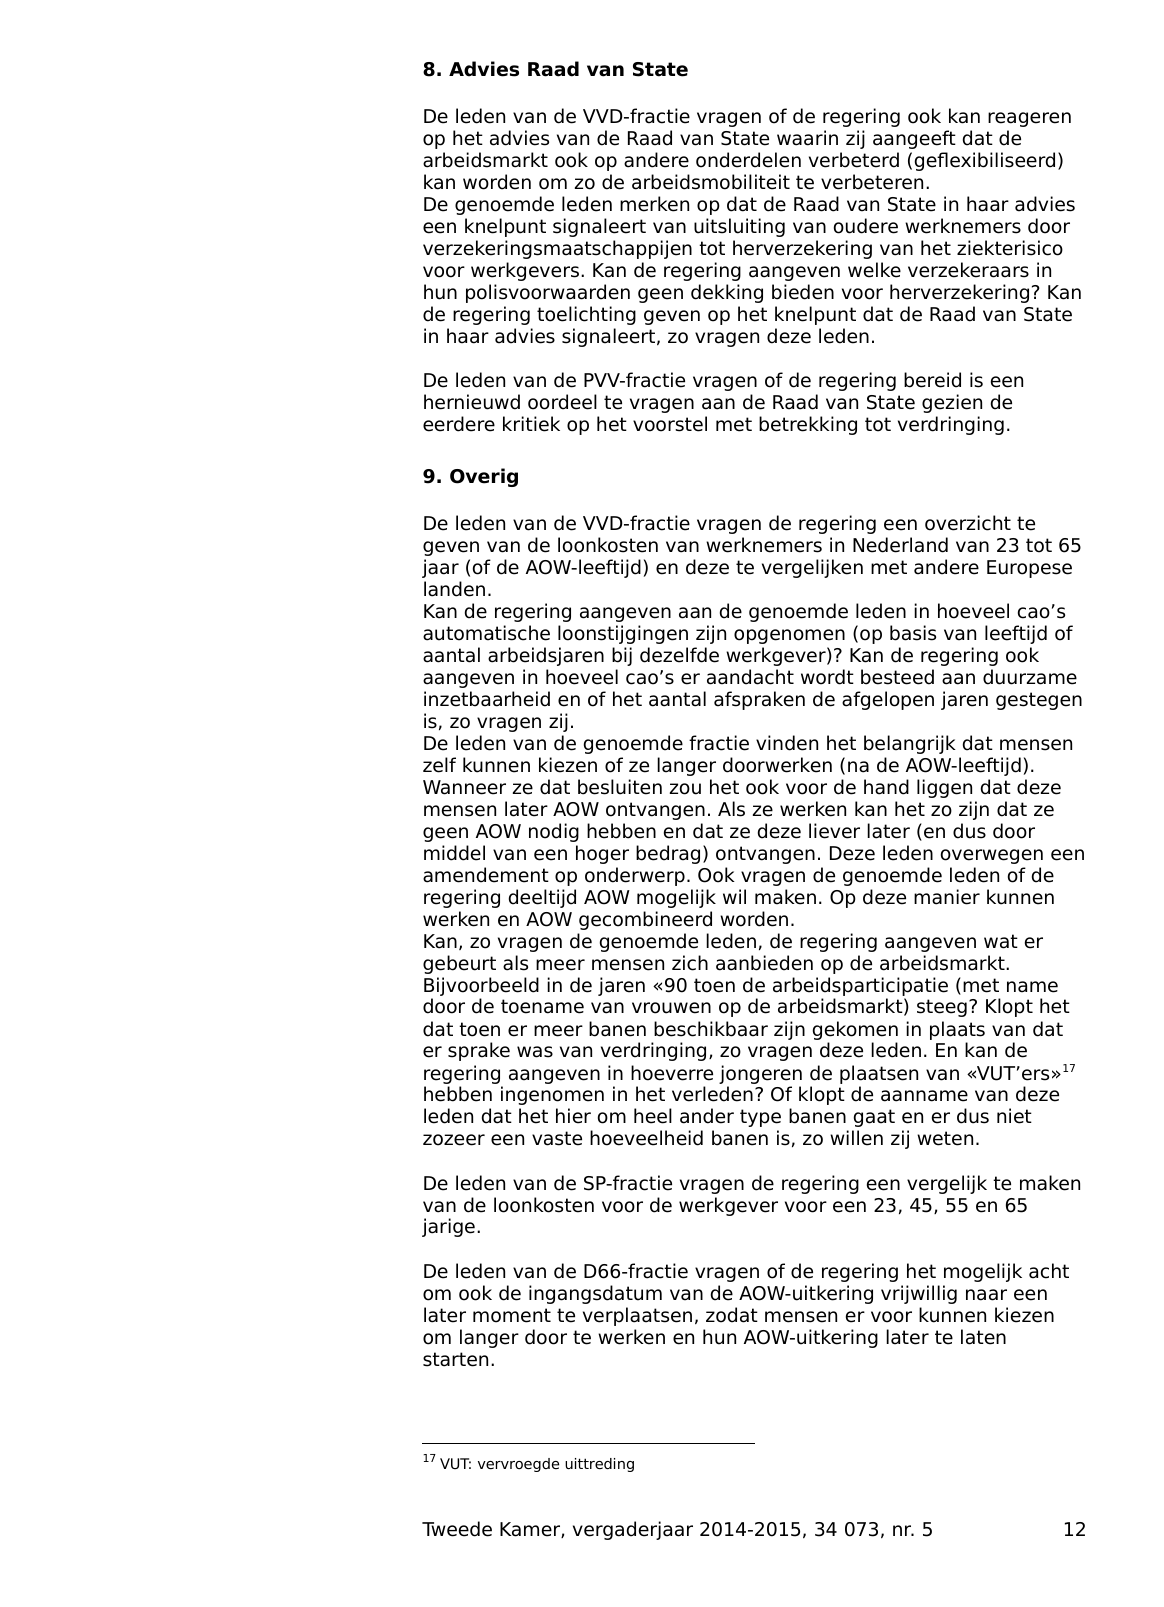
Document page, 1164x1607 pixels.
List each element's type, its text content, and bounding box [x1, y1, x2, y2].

text De leden van de PVV-fractie vragen of de regering bereid is een hernieuwd oordeel te vragen aan de Raad van State gezien de eerdere kritiek op het voorstel met betrekking tot verdringing. [422, 370, 1087, 436]
text De leden van de VVD-fractie vragen de regering een overzicht te geven van de loonkosten van werknemers in Nederland van 23 tot 65 jaar (of de AOW-leeftijd) en deze te vergelijken met andere Europese landen. [422, 513, 1087, 601]
subtitle 8. Advies Raad van State [422, 59, 1087, 81]
subtitle 9. Overig [422, 466, 1087, 488]
text Kan de regering aangeven aan de genoemde leden in hoeveel cao’s automatische loonstijgingen zijn opgenomen (op basis van leeftijd of aantal arbeidsjaren bij dezelfde werkgever)? Kan de regering ook aangeven in hoeveel cao’s er aandacht wordt besteed aan duurzame inzetbaarheid en of het aantal afspraken de afgelopen jaren gestegen is, zo vragen zij. [422, 601, 1087, 733]
text VUT: vervroegde uittreding [422, 1452, 1087, 1474]
text De leden van de SP-fractie vragen de regering een vergelijk te maken van de loonkosten voor de werkgever voor een 23, 45, 55 en 65 jarige. [422, 1172, 1087, 1238]
text De leden van de genoemde fractie vinden het belangrijk dat mensen zelf kunnen kiezen of ze langer doorwerken (na de AOW-leeftijd). Wanneer ze dat besluiten zou het ook voor de hand liggen dat deze mensen later AOW ontvangen. Als ze werken kan het zo zijn dat ze geen AOW nodig hebben en dat ze deze liever later (en dus door middel van een hoger bedrag) ontvangen. Deze leden overwegen een amendement op onderwerp. Ook vragen de genoemde leden of de regering deeltijd AOW mogelijk wil maken. Op deze manier kunnen werken en AOW gecombineerd worden. [422, 733, 1087, 931]
text Kan, zo vragen de genoemde leden, de regering aangeven wat er gebeurt als meer mensen zich aanbieden op de arbeidsmarkt. Bijvoorbeeld in de jaren «90 toen de arbeidsparticipatie (met name door de toename van vrouwen op de arbeidsmarkt) steeg? Klopt het dat toen er meer banen beschikbaar zijn gekomen in plaats van dat er sprake was van verdringing, zo vragen deze leden. En kan de regering aangeven in hoeverre jongeren de plaatsen van «VUT’ers» hebben ingenomen in het verleden? Of klopt de aanname van deze leden dat het hier om heel ander type banen gaat en er dus niet zozeer een vaste hoeveelheid banen is, zo willen zij weten. [422, 931, 1087, 1150]
text De genoemde leden merken op dat de Raad van State in haar advies een knelpunt signaleert van uitsluiting van oudere werknemers door verzekeringsmaatschappijen tot herverzekering van het ziekterisico voor werkgevers. Kan de regering aangeven welke verzekeraars in hun polisvoorwaarden geen dekking bieden voor herverzekering? Kan de regering toelichting geven op het knelpunt dat de Raad van State in haar advies signaleert, zo vragen deze leden. [422, 194, 1087, 348]
text De leden van de D66-fractie vragen of de regering het mogelijk acht om ook de ingangsdatum van de AOW-uitkering vrijwillig naar een later moment te verplaatsen, zodat mensen er voor kunnen kiezen om langer door te werken en hun AOW-uitkering later te laten starten. [422, 1261, 1087, 1371]
text De leden van de VVD-fractie vragen of de regering ook kan reageren op het advies van de Raad van State waarin zij aangeeft dat de arbeidsmarkt ook op andere onderdelen verbeterd (geflexibiliseerd) kan worden om zo de arbeidsmobiliteit te verbeteren. [422, 106, 1087, 194]
